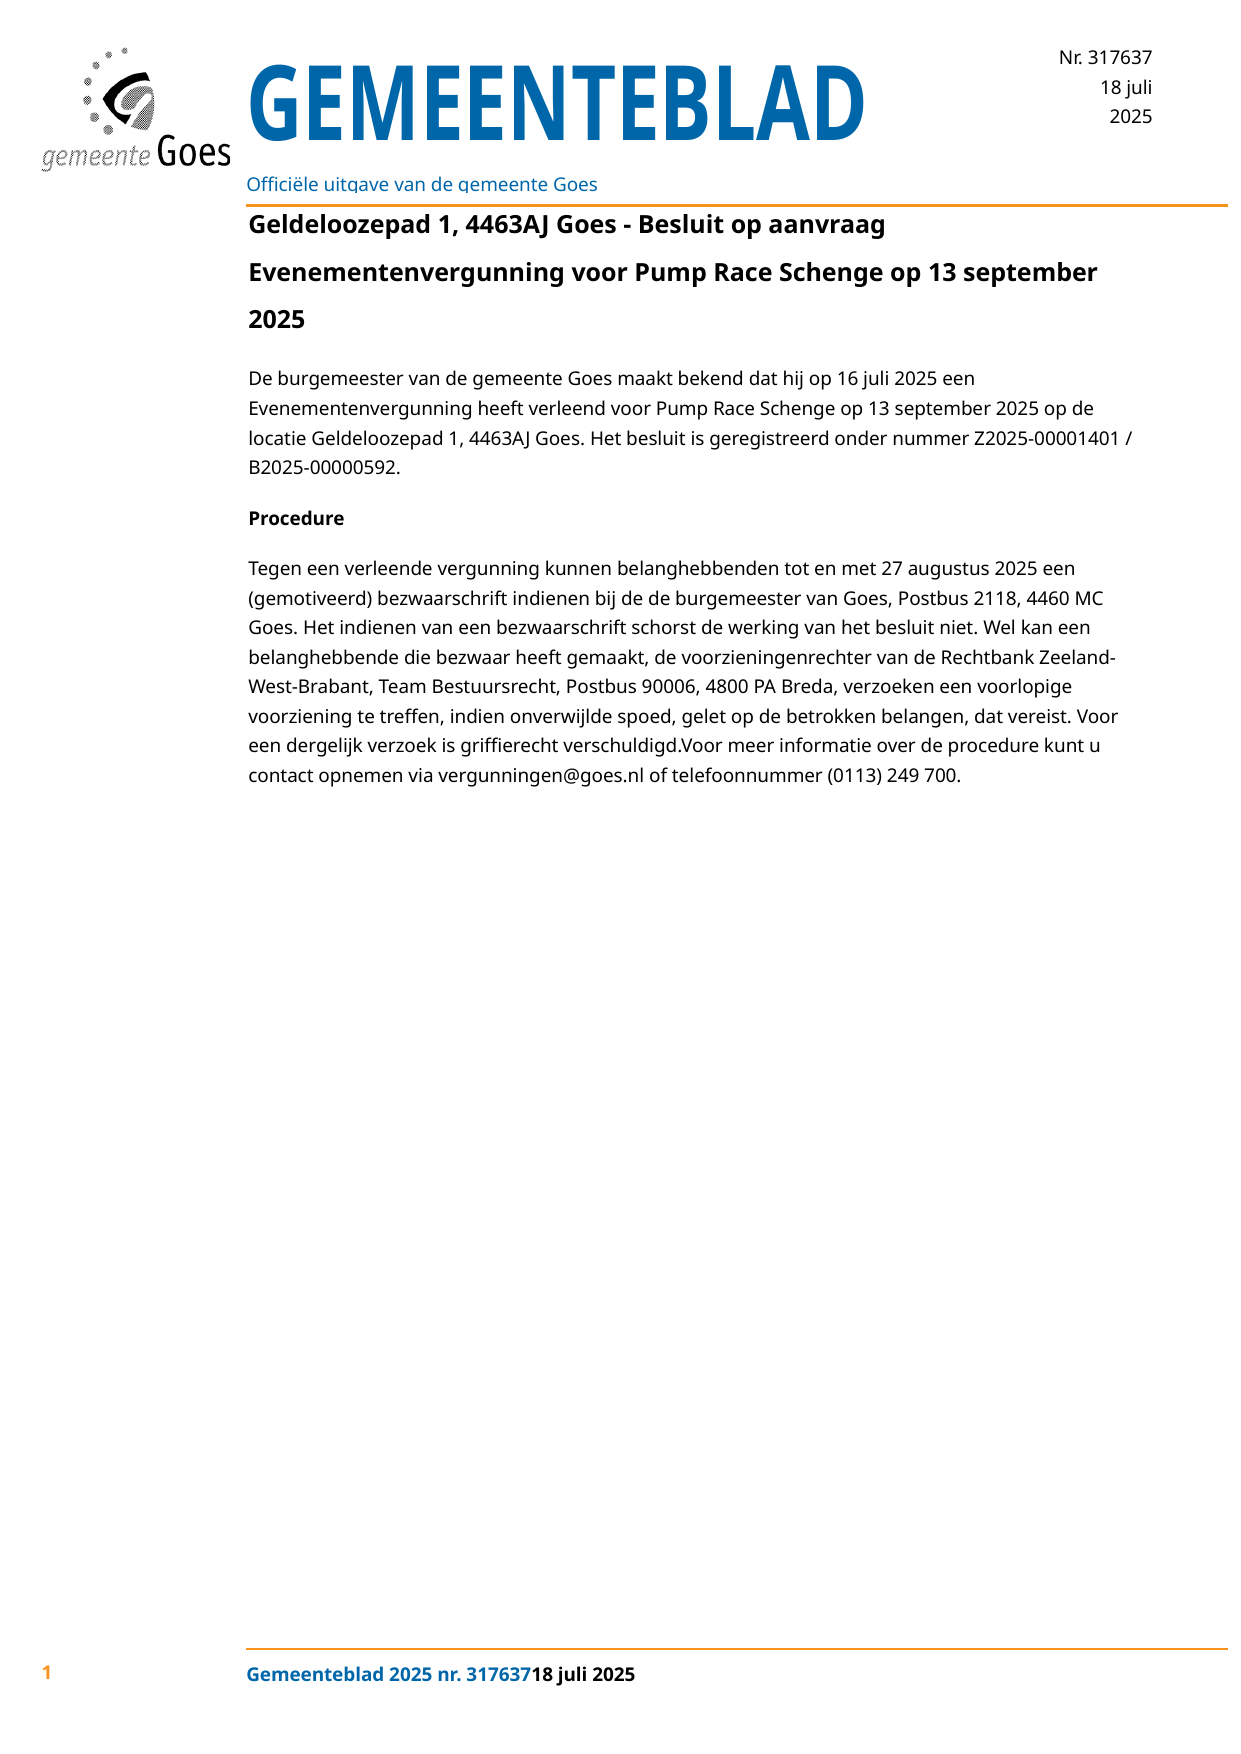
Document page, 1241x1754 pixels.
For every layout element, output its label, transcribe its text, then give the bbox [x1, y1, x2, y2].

text Tegen een verleende vergunning kunnen belanghebbenden tot en met 27 augustus 2025 een (gemotiveerd) bezwaarschrift indienen bij de de burgemeester van Goes, Postbus 2118, 4460 MC Goes. Het indienen van een bezwaarschrift schorst de werking van het besluit niet. Wel kan een belanghebbende die bezwaar heeft gemaakt, de voorzieningenrechter van de Rechtbank Zeeland-West-Brabant, Team Bestuursrecht, Postbus 90006, 4800 PA Breda, verzoeken een voorlopige voorziening te treffen, indien onverwijlde spoed, gelet op de betrokken belangen, dat vereist. Voor een dergelijk verzoek is griffierecht verschuldigd.Voor meer informatie over de procedure kunt u contact opnemen via vergunningen@goes.nl of telefoonnummer (0113) 249 700. [248, 555, 1152, 788]
text De burgemeester van de gemeente Goes maakt bekend dat hij op 16 juli 2025 een Evenementenvergunning heeft verleend voor Pump Race Schenge op 13 september 2025 op de locatie Geldeloozepad 1, 4463AJ Goes. Het besluit is geregistreerd onder nummer Z2025-00001401 / B2025-00000592. [248, 366, 1152, 480]
text Geldeloozepad 1, 4463AJ Goes - Besluit op aanvraag Evenementenvergunning voor Pump Race Schenge op 13 september 2025 [248, 207, 1152, 336]
text Procedure [248, 505, 1152, 530]
picture [41, 47, 231, 172]
